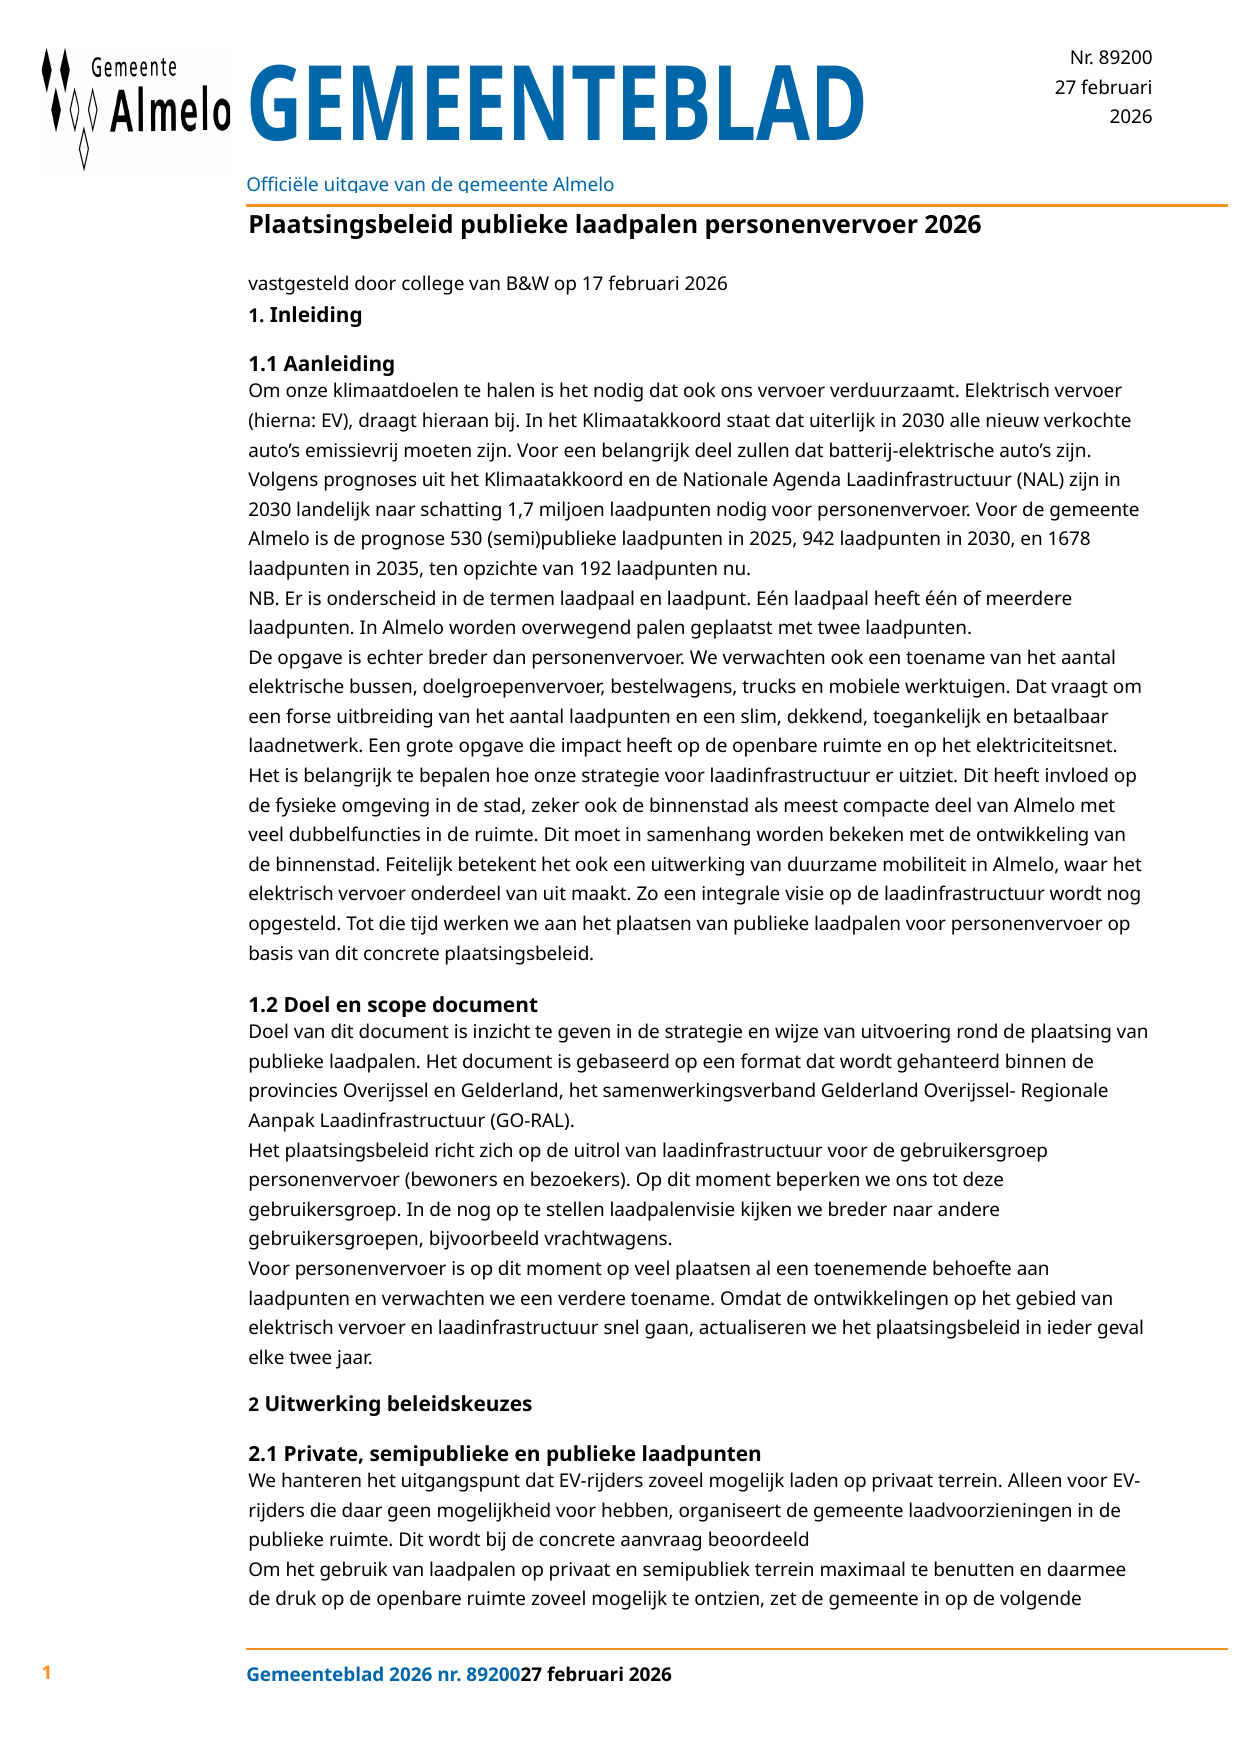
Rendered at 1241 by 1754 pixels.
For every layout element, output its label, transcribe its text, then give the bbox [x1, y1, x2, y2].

text vastgesteld door college van B&W op 17 februari 2026 [248, 270, 1152, 296]
text De opgave is echter breder dan personenvervoer. We verwachten ook een toename van het aantal elektrische bussen, doelgroepenvervoer, bestelwagens, trucks en mobiele werktuigen. Dat vraagt om een forse uitbreiding van het aantal laadpunten en een slim, dekkend, toegankelijk en betaalbaar laadnetwerk. Een grote opgave die impact heeft op de openbare ruimte en op het elektriciteitsnet. Het is belangrijk te bepalen hoe onze strategie voor laadinfrastructuur er uitziet. Dit heeft invloed op de fysieke omgeving in de stad, zeker ook de binnenstad als meest compacte deel van Almelo met veel dubbelfuncties in de ruimte. Dit moet in samenhang worden bekeken met de ontwikkeling van de binnenstad. Feitelijk betekent het ook een uitwerking van duurzame mobiliteit in Almelo, waar het elektrisch vervoer onderdeel van uit maakt. Zo een integrale visie op de laadinfrastructuur wordt nog opgesteld. Tot die tijd werken we aan het plaatsen van publieke laadpalen voor personenvervoer op basis van dit concrete plaatsingsbeleid. [248, 644, 1152, 965]
text Plaatsingsbeleid publieke laadpalen personenvervoer 2026 [248, 207, 1152, 241]
text 2 Uitwerking beleidskeuzes [248, 1389, 1152, 1418]
text 1.2 Doel en scope document [248, 990, 1152, 1018]
text 1. Inleiding [248, 300, 1152, 328]
text 1.1 Aanleiding [248, 349, 1152, 378]
text Het plaatsingsbeleid richt zich op de uitrol van laadinfrastructuur voor de gebruikersgroep personenvervoer (bewoners en bezoekers). Op dit moment beperken we ons tot deze gebruikersgroep. In de nog op te stellen laadpalenvisie kijken we breder naar andere gebruikersgroepen, bijvoorbeeld vrachtwagens. [248, 1137, 1152, 1251]
text Doel van dit document is inzicht te geven in de strategie en wijze van uitvoering rond de plaatsing van publieke laadpalen. Het document is gebaseerd op een format dat wordt gehanteerd binnen de provincies Overijssel en Gelderland, het samenwerkingsverband Gelderland Overijssel- Regionale Aanpak Laadinfrastructuur (GO-RAL). [248, 1018, 1152, 1133]
text 2.1 Private, semipublieke en publieke laadpunten [248, 1439, 1152, 1467]
picture [41, 47, 231, 172]
text NB. Er is onderscheid in de termen laadpaal en laadpunt. Eén laadpaal heeft één of meerdere laadpunten. In Almelo worden overwegend palen geplaatst met twee laadpunten. [248, 585, 1152, 640]
text We hanteren het uitgangspunt dat EV-rijders zoveel mogelijk laden op privaat terrein. Alleen voor EV-rijders die daar geen mogelijkheid voor hebben, organiseert de gemeente laadvoorzieningen in de publieke ruimte. Dit wordt bij de concrete aanvraag beoordeeld [248, 1467, 1152, 1552]
text Om onze klimaatdoelen te halen is het nodig dat ook ons vervoer verduurzaamt. Elektrisch vervoer (hierna: EV), draagt hieraan bij. In het Klimaatakkoord staat dat uiterlijk in 2030 alle nieuw verkochte auto’s emissievrij moeten zijn. Voor een belangrijk deel zullen dat batterij-elektrische auto’s zijn. Volgens prognoses uit het Klimaatakkoord en de Nationale Agenda Laadinfrastructuur (NAL) zijn in 2030 landelijk naar schatting 1,7 miljoen laadpunten nodig voor personenvervoer. Voor de gemeente Almelo is de prognose 530 (semi)publieke laadpunten in 2025, 942 laadpunten in 2030, en 1678 laadpunten in 2035, ten opzichte van 192 laadpunten nu. [248, 378, 1152, 581]
text Voor personenvervoer is op dit moment op veel plaatsen al een toenemende behoefte aan laadpunten en verwachten we een verdere toename. Omdat de ontwikkelingen op het gebied van elektrisch vervoer en laadinfrastructuur snel gaan, actualiseren we het plaatsingsbeleid in ieder geval elke twee jaar. [248, 1255, 1152, 1370]
text Om het gebruik van laadpalen op privaat en semipubliek terrein maximaal te benutten en daarmee de druk op de openbare ruimte zoveel mogelijk te ontzien, zet de gemeente in op de volgende [248, 1556, 1152, 1611]
